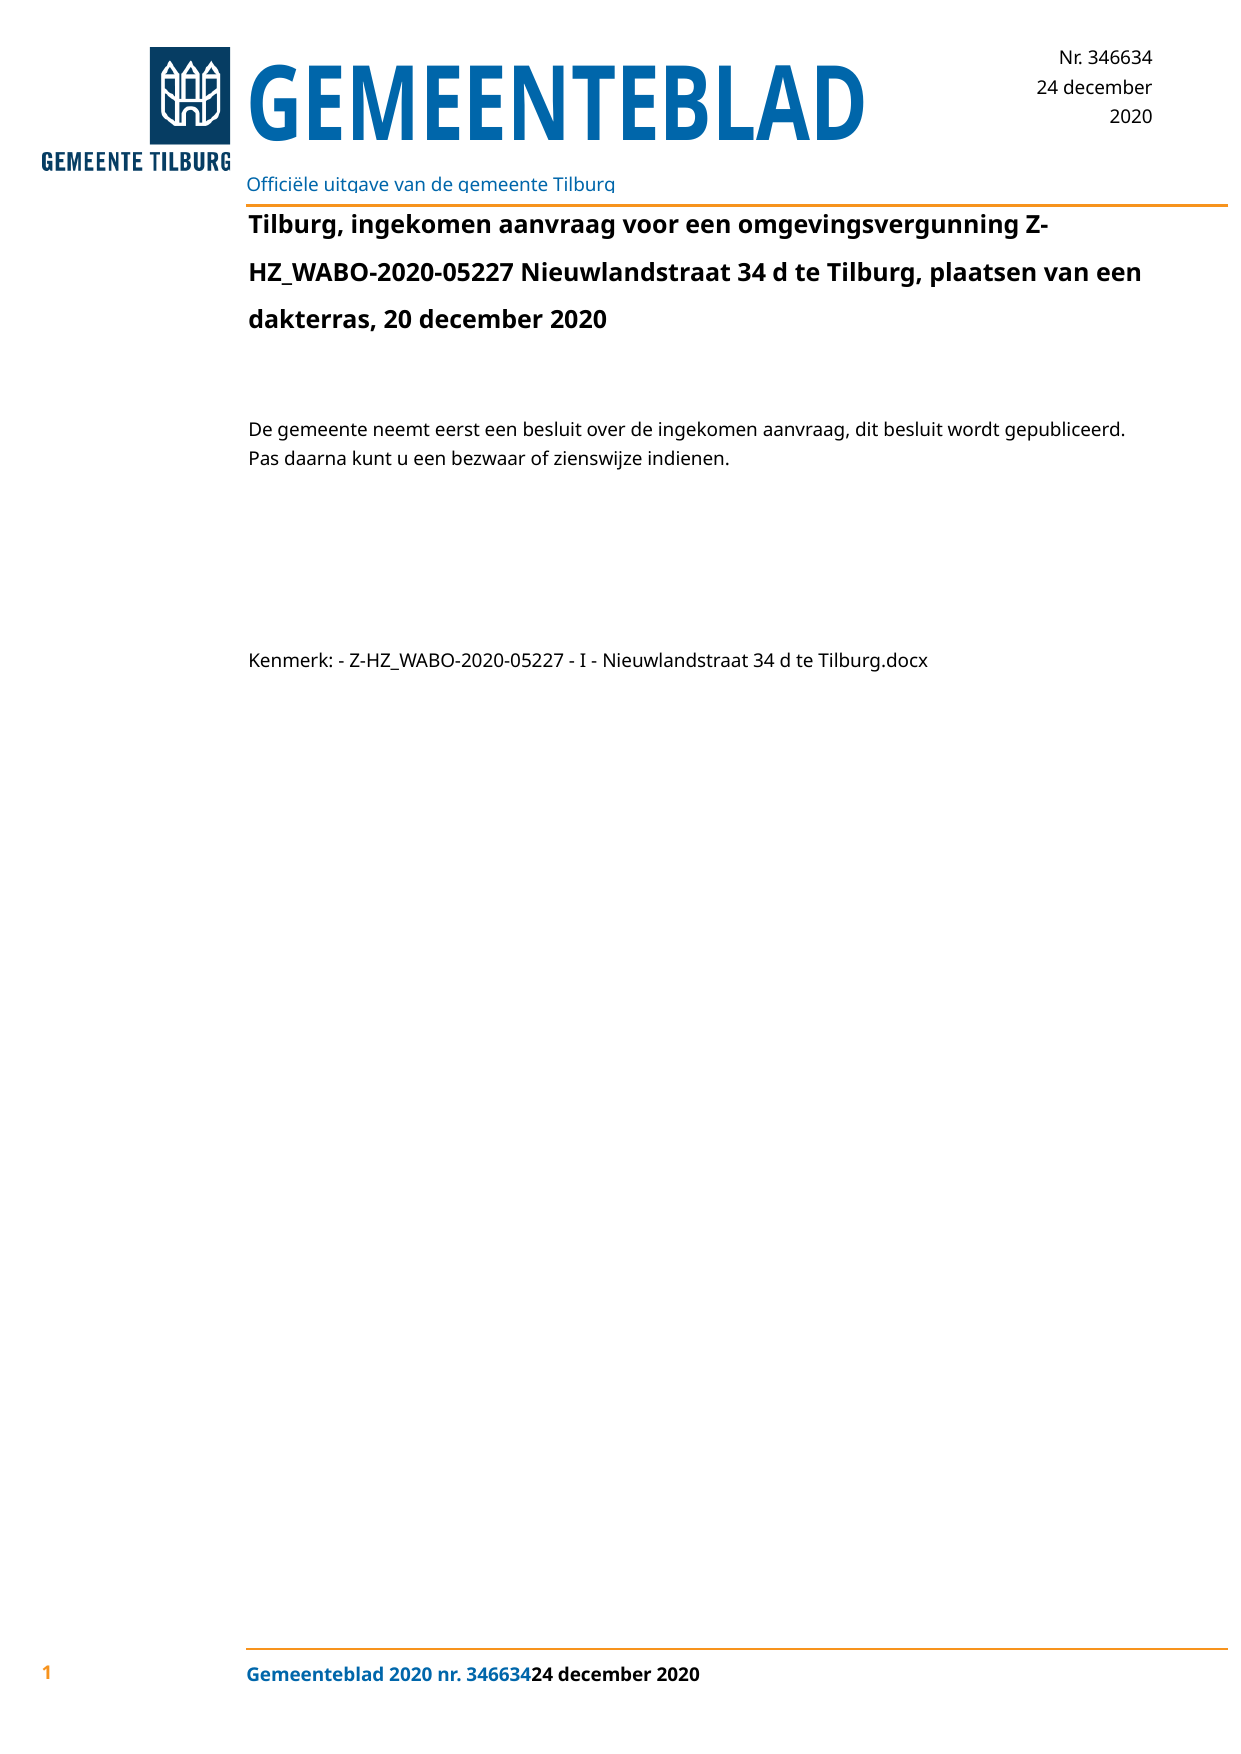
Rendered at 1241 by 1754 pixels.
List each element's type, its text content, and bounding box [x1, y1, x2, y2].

text De gemeente neemt eerst een besluit over de ingekomen aanvraag, dit besluit wordt gepubliceerd. Pas daarna kunt u een bezwaar of zienswijze indienen. [248, 416, 1152, 471]
text Kenmerk: - Z-HZ_WABO-2020-05227 - I - Nieuwlandstraat 34 d te Tilburg.docx [248, 647, 1152, 673]
picture [41, 47, 231, 172]
text Tilburg, ingekomen aanvraag voor een omgevingsvergunning Z-HZ_WABO-2020-05227 Nieuwlandstraat 34 d te Tilburg, plaatsen van een dakterras, 20 december 2020 [248, 207, 1152, 336]
